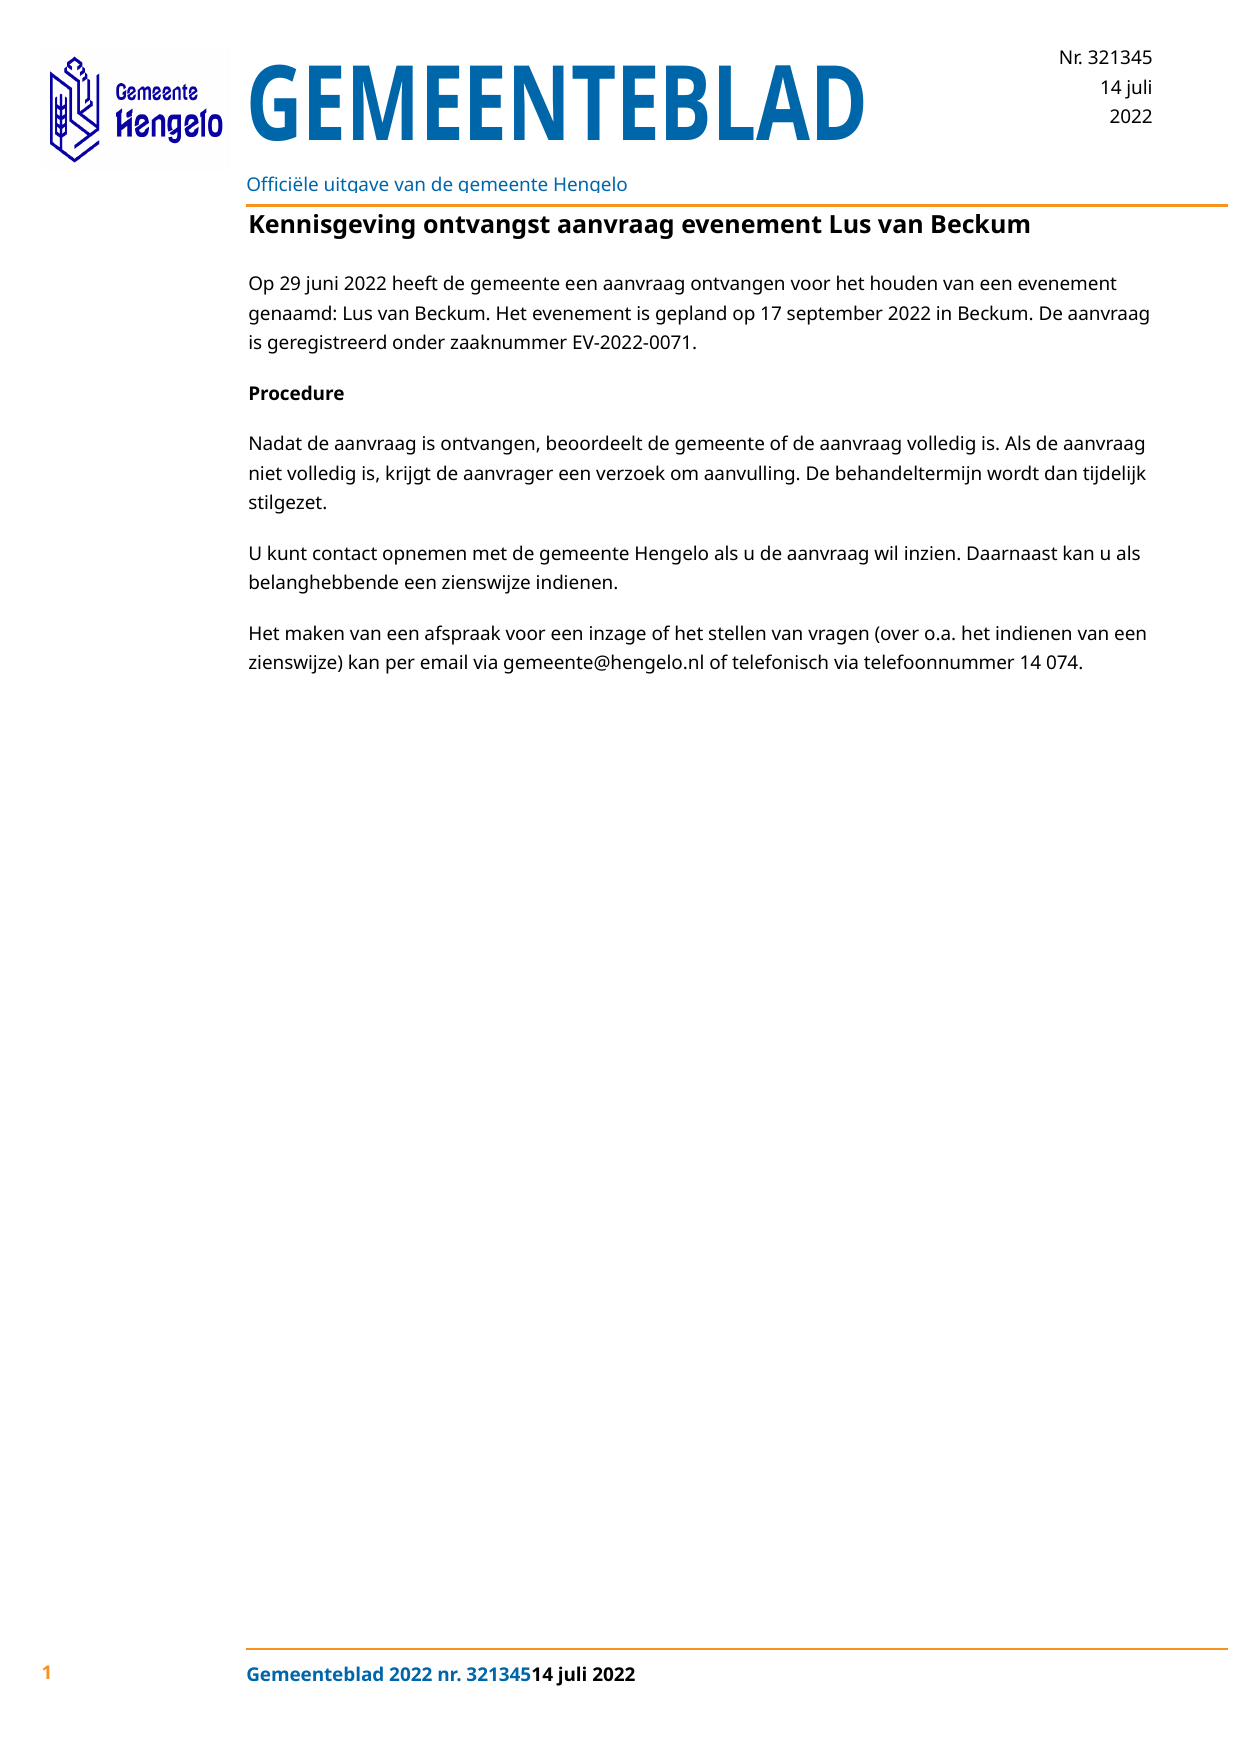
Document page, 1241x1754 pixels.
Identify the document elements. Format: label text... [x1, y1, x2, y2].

text Procedure [248, 380, 1152, 406]
text Op 29 juni 2022 heeft de gemeente een aanvraag ontvangen voor het houden van een evenement genaamd: Lus van Beckum. Het evenement is gepland op 17 september 2022 in Beckum. De aanvraag is geregistreerd onder zaaknummer EV-2022-0071. [248, 270, 1152, 355]
text Kennisgeving ontvangst aanvraag evenement Lus van Beckum [248, 207, 1152, 241]
text U kunt contact opnemen met de gemeente Hengelo als u de aanvraag wil inzien. Daarnaast kan u als belanghebbende een zienswijze indienen. [248, 540, 1152, 595]
text Nadat de aanvraag is ontvangen, beoordeelt de gemeente of de aanvraag volledig is. Als de aanvraag niet volledig is, krijgt de aanvrager een verzoek om aanvulling. De behandeltermijn wordt dan tijdelijk stilgezet. [248, 430, 1152, 515]
text Het maken van een afspraak voor een inzage of het stellen van vragen (over o.a. het indienen van een zienswijze) kan per email via gemeente@hengelo.nl of telefonisch via telefoonnummer 14 074. [248, 620, 1152, 675]
picture [41, 47, 231, 172]
